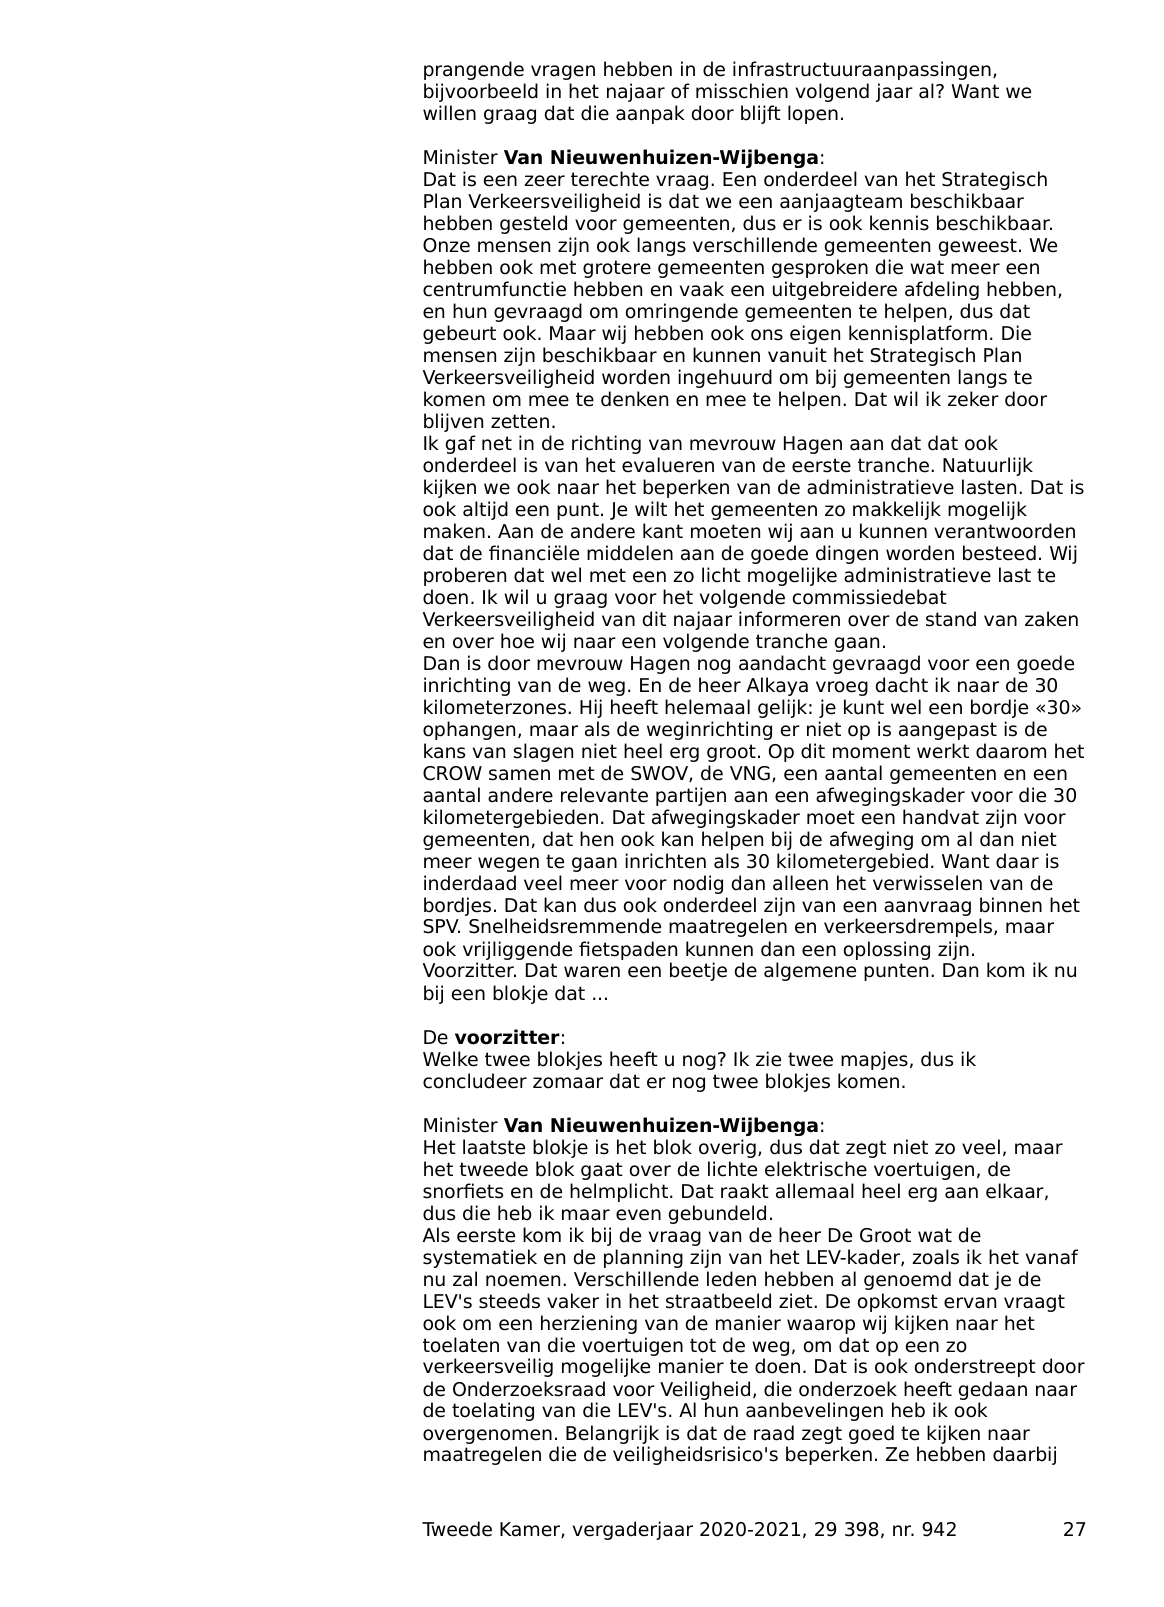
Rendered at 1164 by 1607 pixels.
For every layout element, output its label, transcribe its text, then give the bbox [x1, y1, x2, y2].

text Het laatste blokje is het blok overig, dus dat zegt niet zo veel, maar het tweede blok gaat over de lichte elektrische voertuigen, de snorfiets en de helmplicht. Dat raakt allemaal heel erg aan elkaar, dus die heb ik maar even gebundeld. [422, 1137, 1087, 1224]
text Dat is een zeer terechte vraag. Een onderdeel van het Strategisch Plan Verkeersveiligheid is dat we een aanjaagteam beschikbaar hebben gesteld voor gemeenten, dus er is ook kennis beschikbaar. Onze mensen zijn ook langs verschillende gemeenten geweest. We hebben ook met grotere gemeenten gesproken die wat meer een centrumfunctie hebben en vaak een uitgebreidere afdeling hebben, en hun gevraagd om omringende gemeenten te helpen, dus dat gebeurt ook. Maar wij hebben ook ons eigen kennisplatform. Die mensen zijn beschikbaar en kunnen vanuit het Strategisch Plan Verkeersveiligheid worden ingehuurd om bij gemeenten langs te komen om mee te denken en mee te helpen. Dat wil ik zeker door blijven zetten. [422, 169, 1087, 433]
text Minister Van Nieuwenhuizen-Wijbenga: [422, 1115, 1087, 1137]
text Minister Van Nieuwenhuizen-Wijbenga: [422, 147, 1087, 169]
text Welke twee blokjes heeft u nog? Ik zie twee mapjes, dus ik concludeer zomaar dat er nog twee blokjes komen. [422, 1048, 1087, 1092]
text prangende vragen hebben in de infrastructuuraanpassingen, bijvoorbeeld in het najaar of misschien volgend jaar al? Want we willen graag dat die aanpak door blijft lopen. [422, 59, 1087, 125]
text Ik gaf net in de richting van mevrouw Hagen aan dat dat ook onderdeel is van het evalueren van de eerste tranche. Natuurlijk kijken we ook naar het beperken van de administratieve lasten. Dat is ook altijd een punt. Je wilt het gemeenten zo makkelijk mogelijk maken. Aan de andere kant moeten wij aan u kunnen verantwoorden dat de financiële middelen aan de goede dingen worden besteed. Wij proberen dat wel met een zo licht mogelijke administratieve last te doen. Ik wil u graag voor het volgende commissiedebat Verkeersveiligheid van dit najaar informeren over de stand van zaken en over hoe wij naar een volgende tranche gaan. [422, 433, 1087, 653]
text Voorzitter. Dat waren een beetje de algemene punten. Dan kom ik nu bij een blokje dat ... [422, 960, 1087, 1004]
text Als eerste kom ik bij de vraag van de heer De Groot wat de systematiek en de planning zijn van het LEV-kader, zoals ik het vanaf nu zal noemen. Verschillende leden hebben al genoemd dat je de LEV's steeds vaker in het straatbeeld ziet. De opkomst ervan vraagt ook om een herziening van de manier waarop wij kijken naar het toelaten van die voertuigen tot de weg, om dat op een zo verkeersveilig mogelijke manier te doen. Dat is ook onderstreept door de Onderzoeksraad voor Veiligheid, die onderzoek heeft gedaan naar de toelating van die LEV's. Al hun aanbevelingen heb ik ook overgenomen. Belangrijk is dat de raad zegt goed te kijken naar maatregelen die de veiligheidsrisico's beperken. Ze hebben daarbij [422, 1224, 1087, 1466]
text Dan is door mevrouw Hagen nog aandacht gevraagd voor een goede inrichting van de weg. En de heer Alkaya vroeg dacht ik naar de 30 kilometerzones. Hij heeft helemaal gelijk: je kunt wel een bordje «30» ophangen, maar als de weginrichting er niet op is aangepast is de kans van slagen niet heel erg groot. Op dit moment werkt daarom het CROW samen met de SWOV, de VNG, een aantal gemeenten en een aantal andere relevante partijen aan een afwegingskader voor die 30 kilometergebieden. Dat afwegingskader moet een handvat zijn voor gemeenten, dat hen ook kan helpen bij de afweging om al dan niet meer wegen te gaan inrichten als 30 kilometergebied. Want daar is inderdaad veel meer voor nodig dan alleen het verwisselen van de bordjes. Dat kan dus ook onderdeel zijn van een aanvraag binnen het SPV. Snelheidsremmende maatregelen en verkeersdrempels, maar ook vrijliggende fietspaden kunnen dan een oplossing zijn. [422, 653, 1087, 960]
text De voorzitter: [422, 1027, 1087, 1048]
